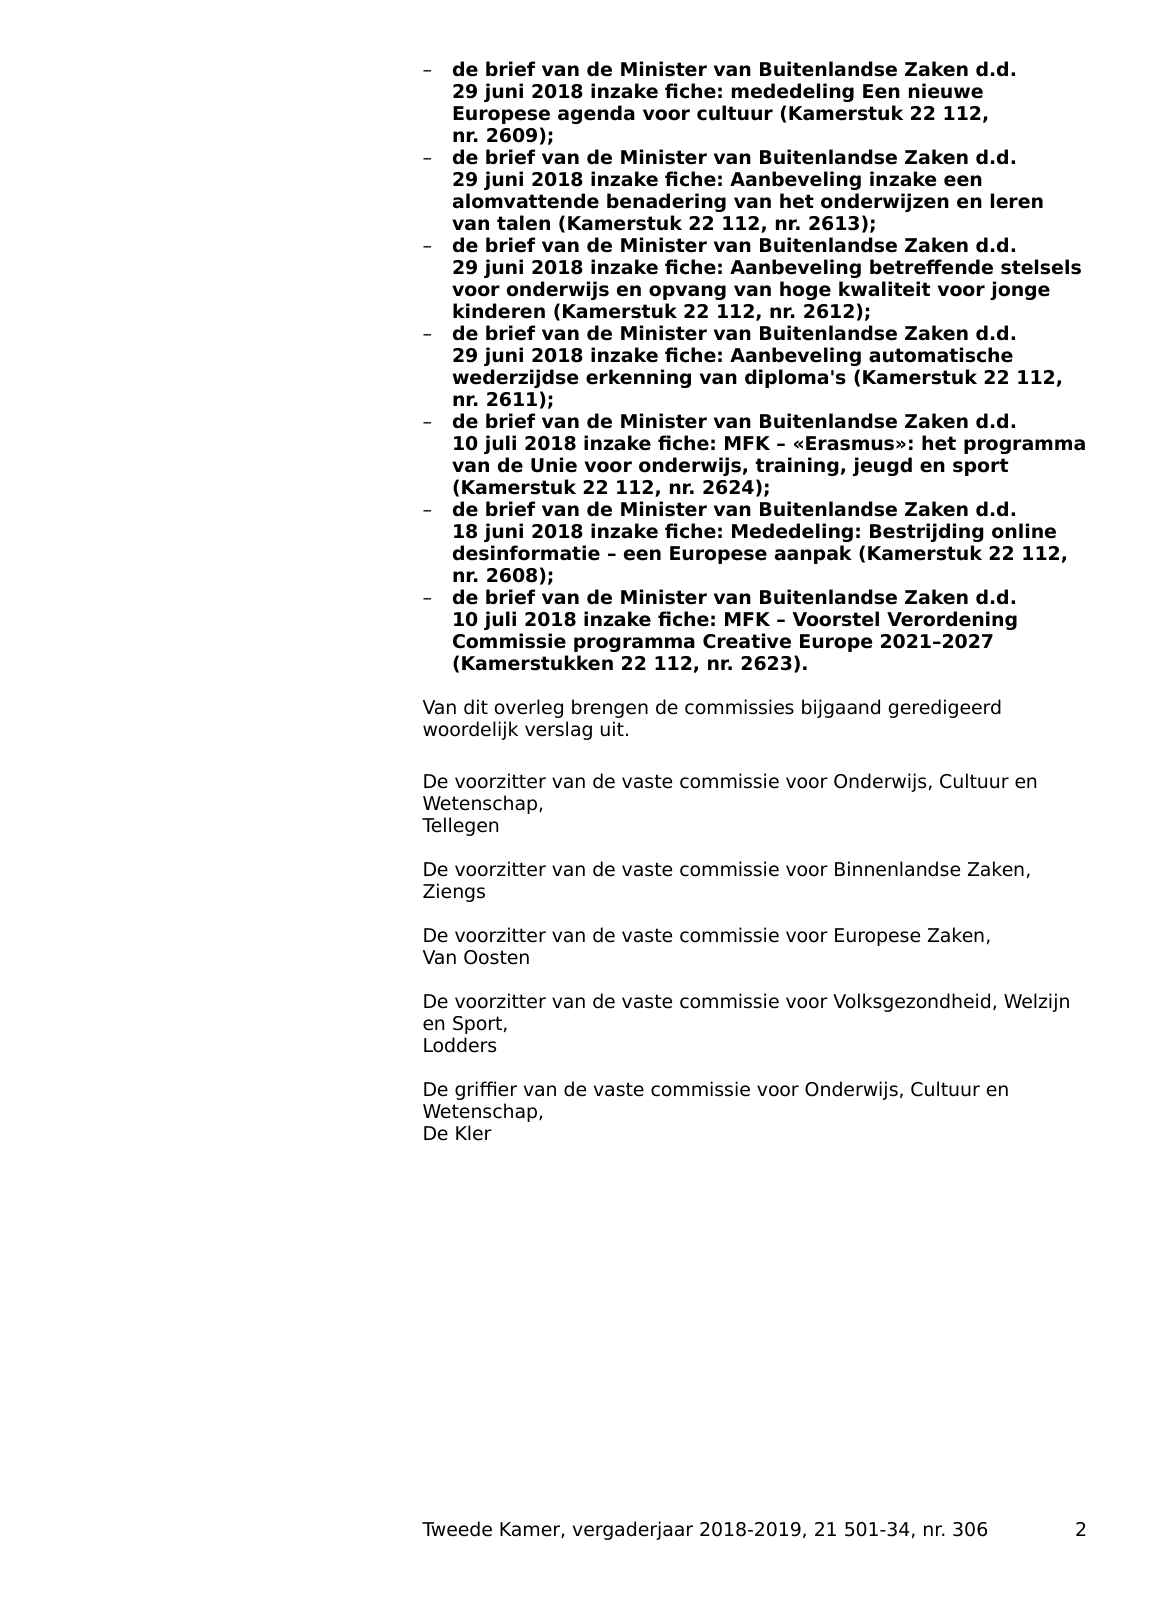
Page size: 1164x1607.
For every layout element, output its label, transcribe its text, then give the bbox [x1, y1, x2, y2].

text – de brief van de Minister van Buitenlandse Zaken d.d. 29 juni 2018 inzake fiche: Aanbeveling inzake een alomvattende benadering van het onderwijzen en leren van talen (Kamerstuk 22 112, nr. 2613); [422, 147, 1087, 235]
text De voorzitter van de vaste commissie voor Volksgezondheid, Welzijn en Sport, Lodders [422, 991, 1087, 1057]
text – de brief van de Minister van Buitenlandse Zaken d.d. 10 juli 2018 inzake fiche: MFK – «Erasmus»: het programma van de Unie voor onderwijs, training, jeugd en sport (Kamerstuk 22 112, nr. 2624); [422, 411, 1087, 499]
text De voorzitter van de vaste commissie voor Onderwijs, Cultuur en Wetenschap, Tellegen [422, 771, 1087, 837]
text – de brief van de Minister van Buitenlandse Zaken d.d. 18 juni 2018 inzake fiche: Mededeling: Bestrijding online desinformatie – een Europese aanpak (Kamerstuk 22 112, nr. 2608); [422, 499, 1087, 587]
text De voorzitter van de vaste commissie voor Europese Zaken, Van Oosten [422, 925, 1087, 969]
text De griffier van de vaste commissie voor Onderwijs, Cultuur en Wetenschap, De Kler [422, 1079, 1087, 1145]
text De voorzitter van de vaste commissie voor Binnenlandse Zaken, Ziengs [422, 859, 1087, 903]
text – de brief van de Minister van Buitenlandse Zaken d.d. 29 juni 2018 inzake fiche: mededeling Een nieuwe Europese agenda voor cultuur (Kamerstuk 22 112, nr. 2609); [422, 59, 1087, 147]
text – de brief van de Minister van Buitenlandse Zaken d.d. 29 juni 2018 inzake fiche: Aanbeveling betreffende stelsels voor onderwijs en opvang van hoge kwaliteit voor jonge kinderen (Kamerstuk 22 112, nr. 2612); [422, 235, 1087, 323]
text – de brief van de Minister van Buitenlandse Zaken d.d. 29 juni 2018 inzake fiche: Aanbeveling automatische wederzijdse erkenning van diploma's (Kamerstuk 22 112, nr. 2611); [422, 323, 1087, 411]
text Van dit overleg brengen de commissies bijgaand geredigeerd woordelijk verslag uit. [422, 697, 1087, 741]
text – de brief van de Minister van Buitenlandse Zaken d.d. 10 juli 2018 inzake fiche: MFK – Voorstel Verordening Commissie programma Creative Europe 2021–2027 (Kamerstukken 22 112, nr. 2623). [422, 587, 1087, 674]
